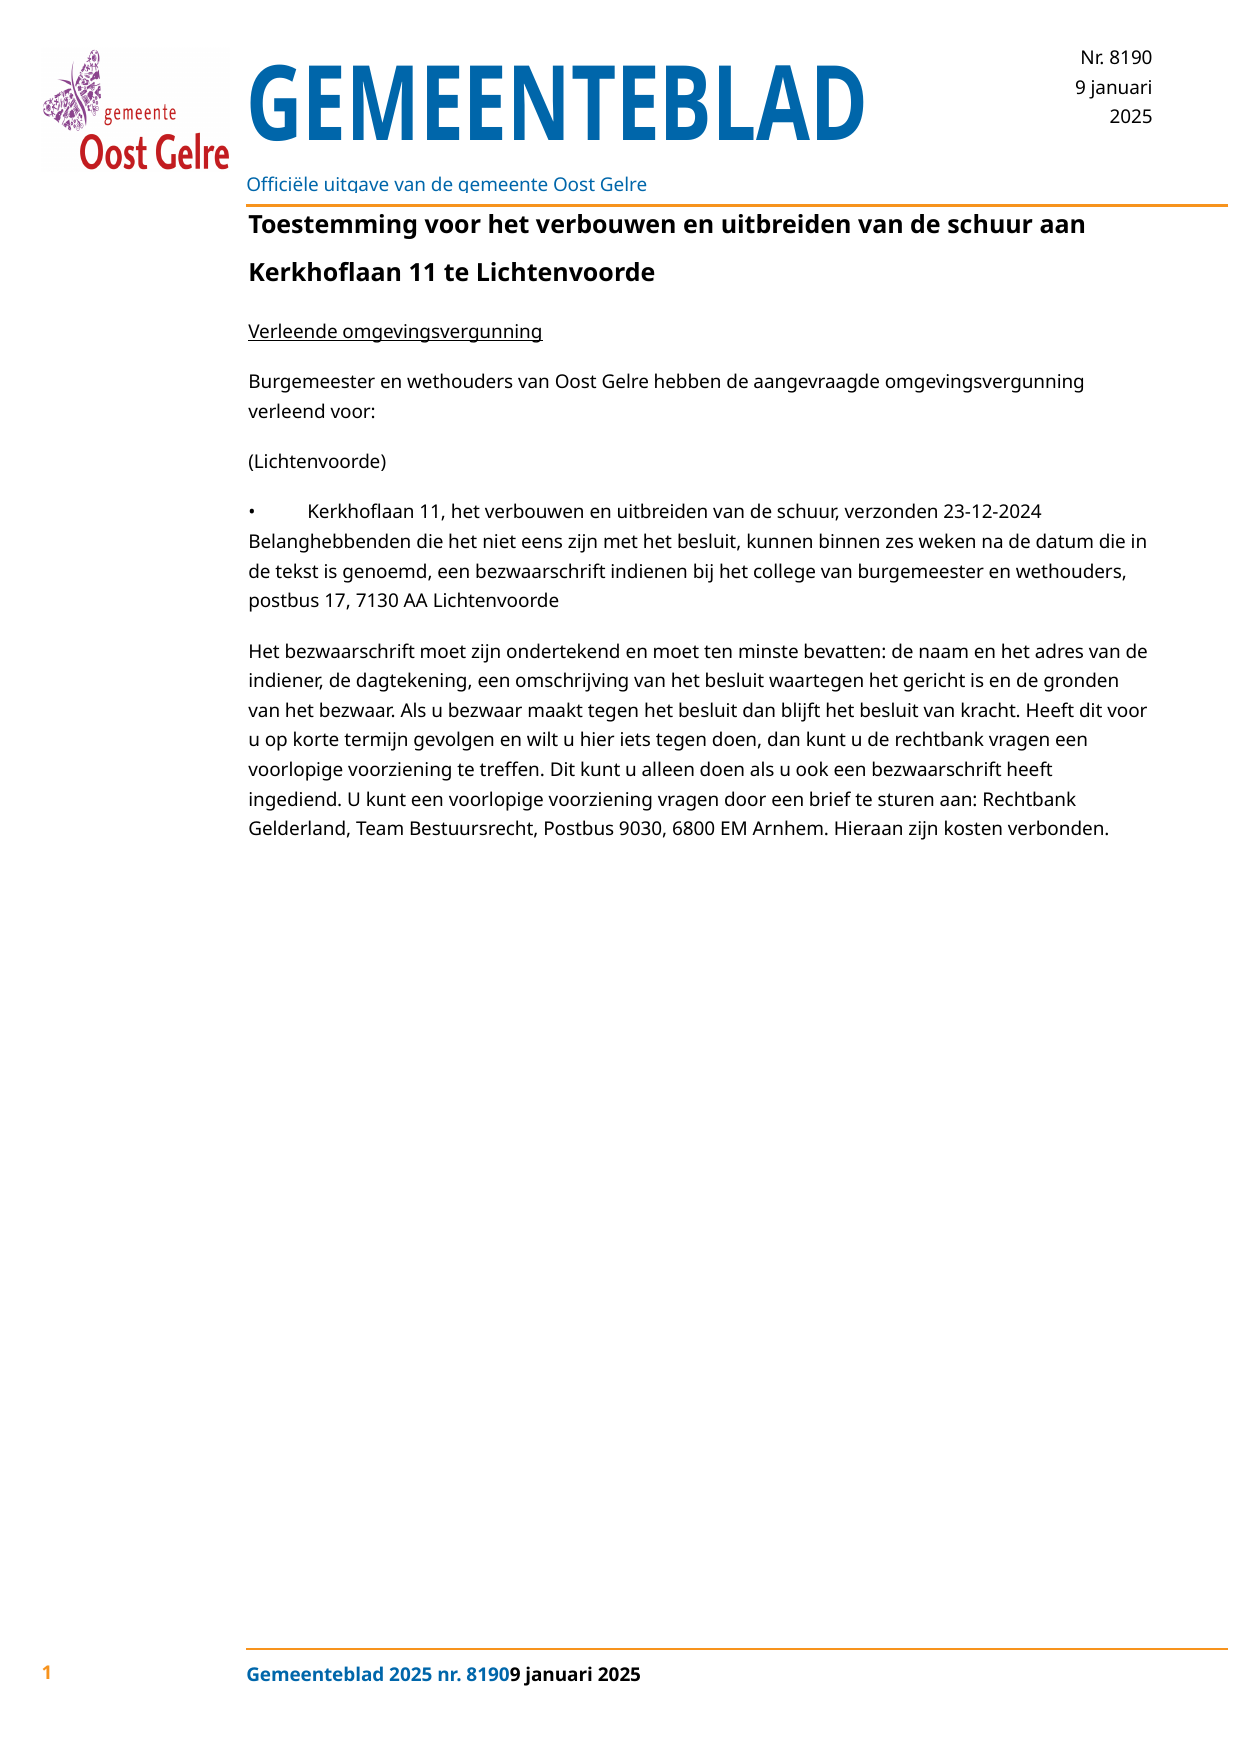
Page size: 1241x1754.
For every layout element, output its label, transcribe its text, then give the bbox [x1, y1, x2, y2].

list Kerkhoflaan 11, het verbouwen en uitbreiden van de schuur, verzonden 23-12-2024 [248, 499, 1152, 524]
text (Lichtenvoorde) [248, 448, 1152, 474]
picture [41, 47, 231, 172]
text Verleende omgevingsvergunning [248, 318, 1152, 344]
text Het bezwaarschrift moet zijn ondertekend en moet ten minste bevatten: de naam en het adres van de indiener, de dagtekening, een omschrijving van het besluit waartegen het gericht is en de gronden van het bezwaar. Als u bezwaar maakt tegen het besluit dan blijft het besluit van kracht. Heeft dit voor u op korte termijn gevolgen en wilt u hier iets tegen doen, dan kunt u de rechtbank vragen een voorlopige voorziening te treffen. Dit kunt u alleen doen als u ook een bezwaarschrift heeft ingediend. U kunt een voorlopige voorziening vragen door een brief te sturen aan: Rechtbank Gelderland, Team Bestuursrecht, Postbus 9030, 6800 EM Arnhem. Hieraan zijn kosten verbonden. [248, 638, 1152, 841]
text Burgemeester en wethouders van Oost Gelre hebben de aangevraagde omgevingsvergunning verleend voor: [248, 368, 1152, 424]
text Toestemming voor het verbouwen en uitbreiden van de schuur aan Kerkhoflaan 11 te Lichtenvoorde [248, 207, 1152, 288]
text Belanghebbenden die het niet eens zijn met het besluit, kunnen binnen zes weken na de datum die in de tekst is genoemd, een bezwaarschrift indienen bij het college van burgemeester en wethouders, postbus 17, 7130 AA Lichtenvoorde [248, 528, 1152, 613]
